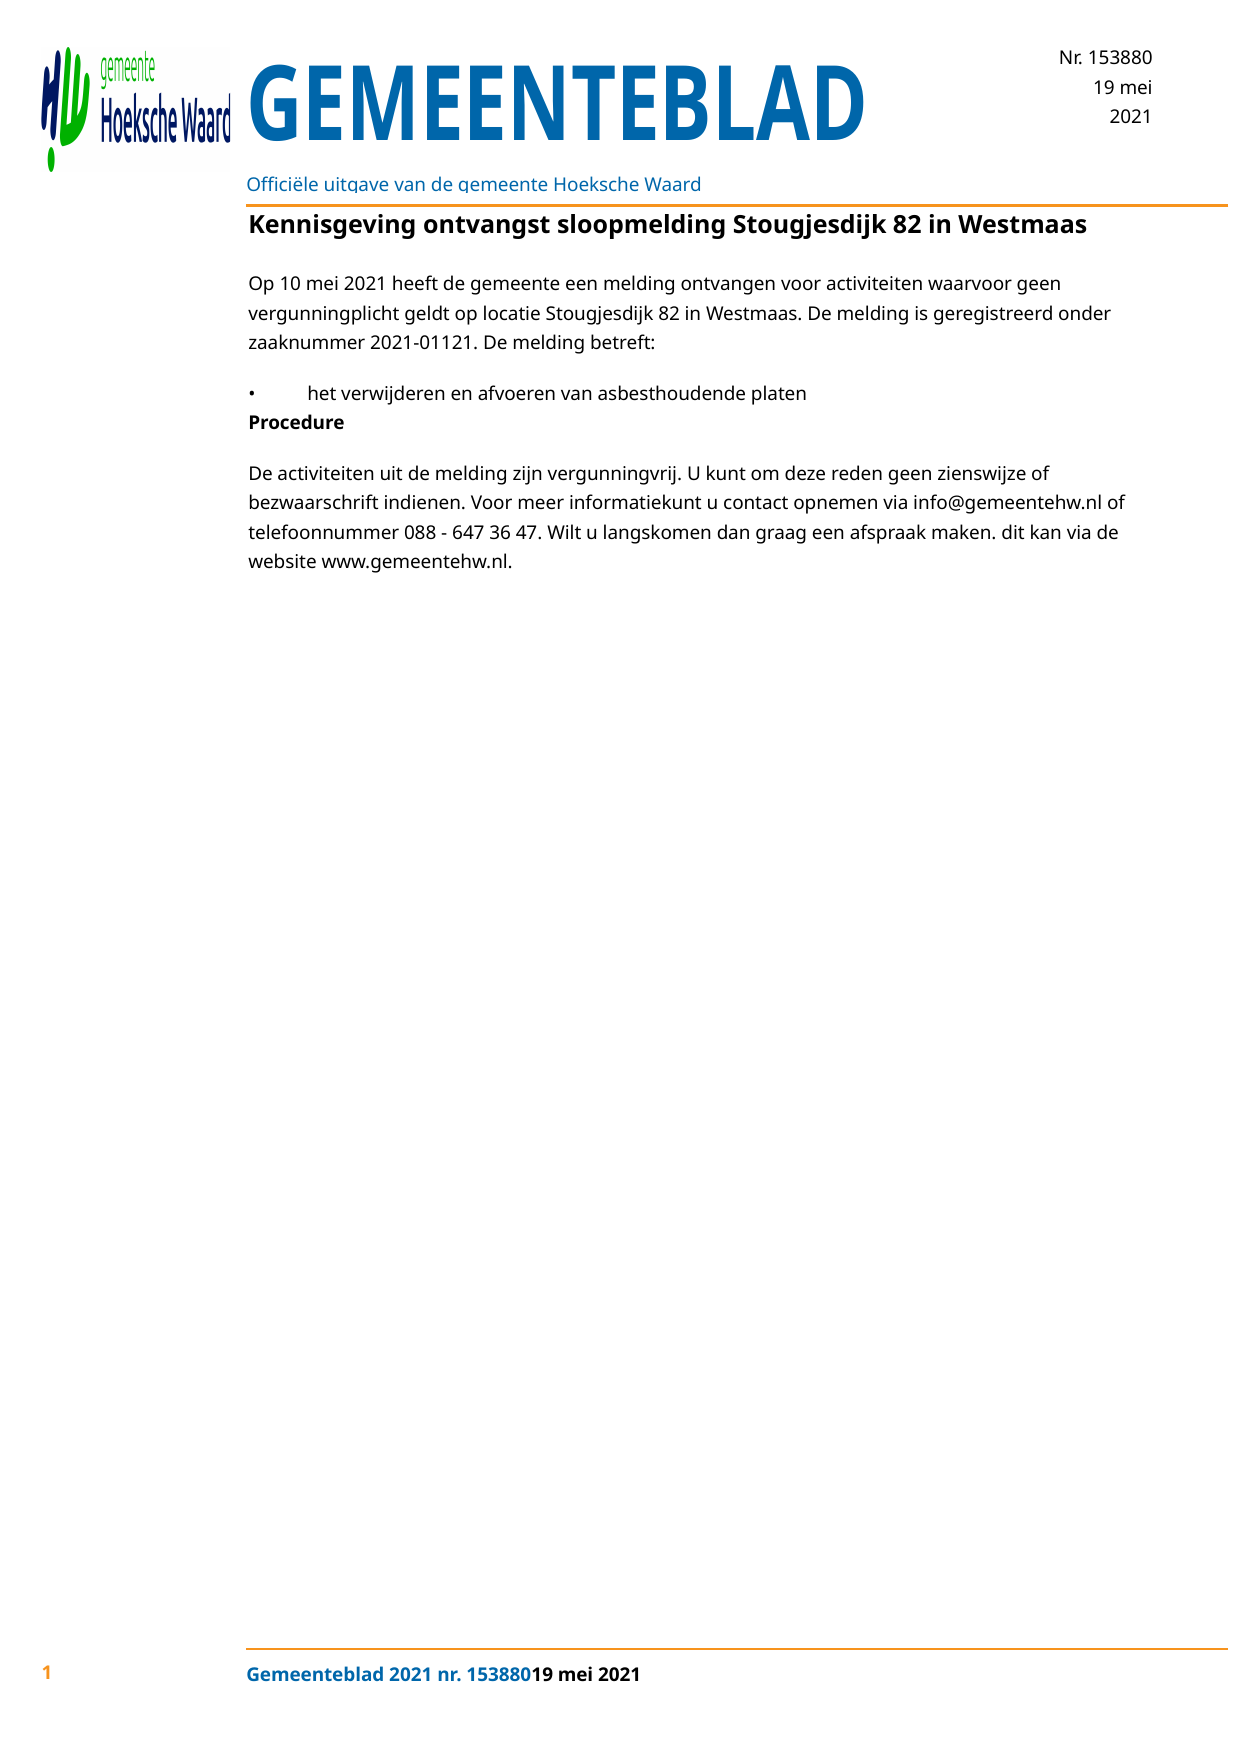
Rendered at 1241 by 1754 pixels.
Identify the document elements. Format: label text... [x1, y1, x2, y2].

text Op 10 mei 2021 heeft de gemeente een melding ontvangen voor activiteiten waarvoor geen vergunningplicht geldt op locatie Stougjesdijk 82 in Westmaas. De melding is geregistreerd onder zaaknummer 2021-01121. De melding betreft: [248, 270, 1152, 355]
text Kennisgeving ontvangst sloopmelding Stougjesdijk 82 in Westmaas [248, 207, 1152, 241]
list het verwijderen en afvoeren van asbesthoudende platen [248, 380, 1152, 406]
text Procedure [248, 409, 1152, 435]
picture [41, 47, 231, 172]
text De activiteiten uit de melding zijn vergunningvrij. U kunt om deze reden geen zienswijze of bezwaarschrift indienen. Voor meer informatiekunt u contact opnemen via info@gemeentehw.nl of telefoonnummer 088 - 647 36 47. Wilt u langskomen dan graag een afspraak maken. dit kan via de website www.gemeentehw.nl. [248, 460, 1152, 574]
